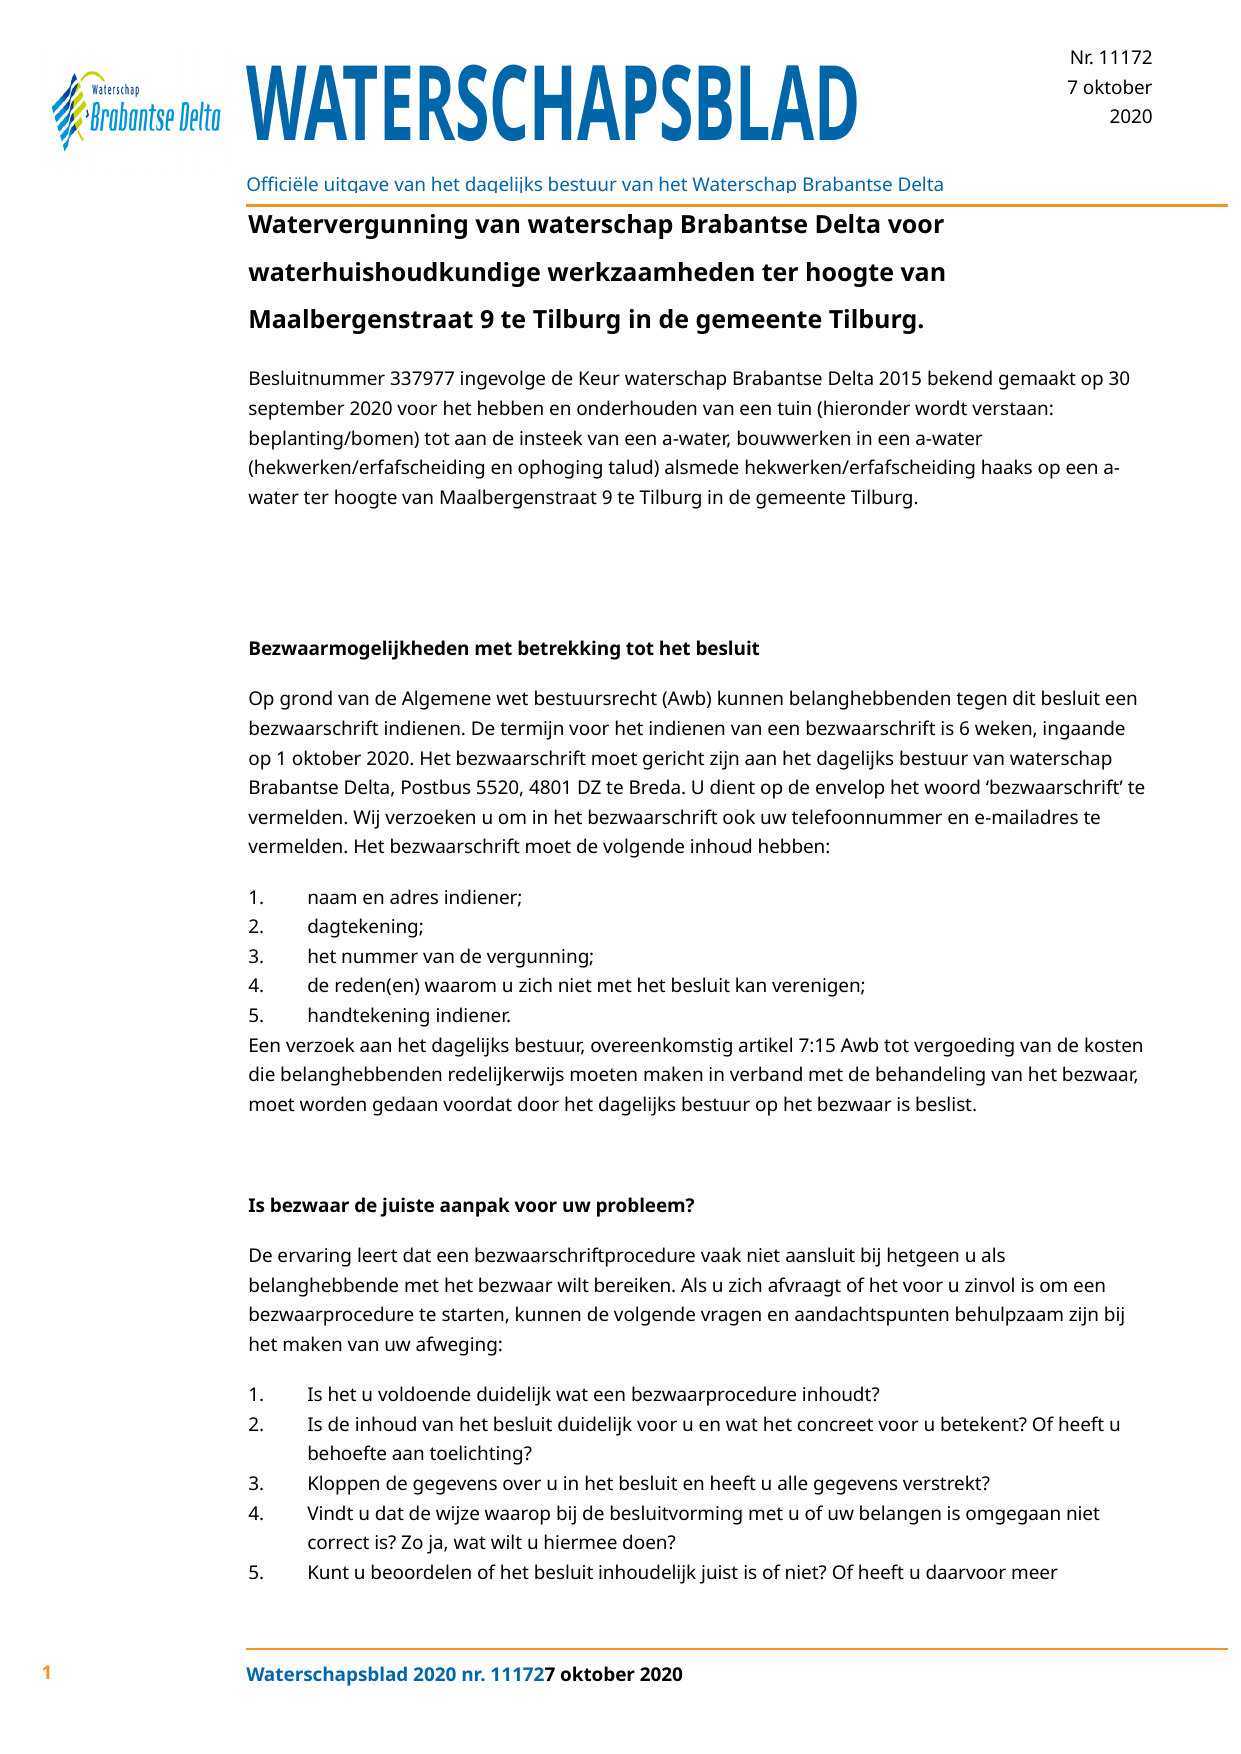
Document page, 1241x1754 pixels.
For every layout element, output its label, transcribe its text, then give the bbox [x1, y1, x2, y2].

list naam en adres indiener; [248, 884, 1152, 909]
text Is bezwaar de juiste aanpak voor uw probleem? [248, 1192, 1152, 1217]
list Kunt u beoordelen of het besluit inhoudelijk juist is of niet? Of heeft u daarvoor meer [248, 1559, 1152, 1584]
text Bezwaarmogelijkheden met betrekking tot het besluit [248, 635, 1152, 661]
list dagtekening; [248, 913, 1152, 939]
text Watervergunning van waterschap Brabantse Delta voor waterhuishoudkundige werkzaamheden ter hoogte van Maalbergenstraat 9 te Tilburg in de gemeente Tilburg. [248, 207, 1152, 336]
list Kloppen de gegevens over u in het besluit en heeft u alle gegevens verstrekt? [248, 1470, 1152, 1496]
list het nummer van de vergunning; [248, 943, 1152, 969]
list Is de inhoud van het besluit duidelijk voor u en wat het concreet voor u betekent? Of heeft u behoefte aan toelichting? [248, 1411, 1152, 1466]
text Een verzoek aan het dagelijks bestuur, overeenkomstig artikel 7:15 Awb tot vergoeding van de kosten die belanghebbenden redelijkerwijs moeten maken in verband met de behandeling van het bezwaar, moet worden gedaan voordat door het dagelijks bestuur op het bezwaar is beslist. [248, 1032, 1152, 1117]
picture [41, 47, 231, 172]
list Vindt u dat de wijze waarop bij de besluitvorming met u of uw belangen is omgegaan niet correct is? Zo ja, wat wilt u hiermee doen? [248, 1500, 1152, 1555]
text De ervaring leert dat een bezwaarschriftprocedure vaak niet aansluit bij hetgeen u als belanghebbende met het bezwaar wilt bereiken. Als u zich afvraagt of het voor u zinvol is om een bezwaarprocedure te starten, kunnen de volgende vragen en aandachtspunten behulpzaam zijn bij het maken van uw afweging: [248, 1242, 1152, 1357]
text Besluitnummer 337977 ingevolge de Keur waterschap Brabantse Delta 2015 bekend gemaakt op 30 september 2020 voor het hebben en onderhouden van een tuin (hieronder wordt verstaan: beplanting/bomen) tot aan de insteek van een a-water, bouwwerken in een a-water (hekwerken/erfafscheiding en ophoging talud) alsmede hekwerken/erfafscheiding haaks op een a-water ter hoogte van Maalbergenstraat 9 te Tilburg in de gemeente Tilburg. [248, 366, 1152, 509]
list handtekening indiener. [248, 1002, 1152, 1028]
text Op grond van de Algemene wet bestuursrecht (Awb) kunnen belanghebbenden tegen dit besluit een bezwaarschrift indienen. De termijn voor het indienen van een bezwaarschrift is 6 weken, ingaande op 1 oktober 2020. Het bezwaarschrift moet gericht zijn aan het dagelijks bestuur van waterschap Brabantse Delta, Postbus 5520, 4801 DZ te Breda. U dient op de envelop het woord ‘bezwaarschrift’ te vermelden. Wij verzoeken u om in het bezwaarschrift ook uw telefoonnummer en e‑mailadres te vermelden. Het bezwaarschrift moet de volgende inhoud hebben: [248, 686, 1152, 859]
list Is het u voldoende duidelijk wat een bezwaarprocedure inhoudt? [248, 1381, 1152, 1407]
list de reden(en) waarom u zich niet met het besluit kan verenigen; [248, 973, 1152, 998]
